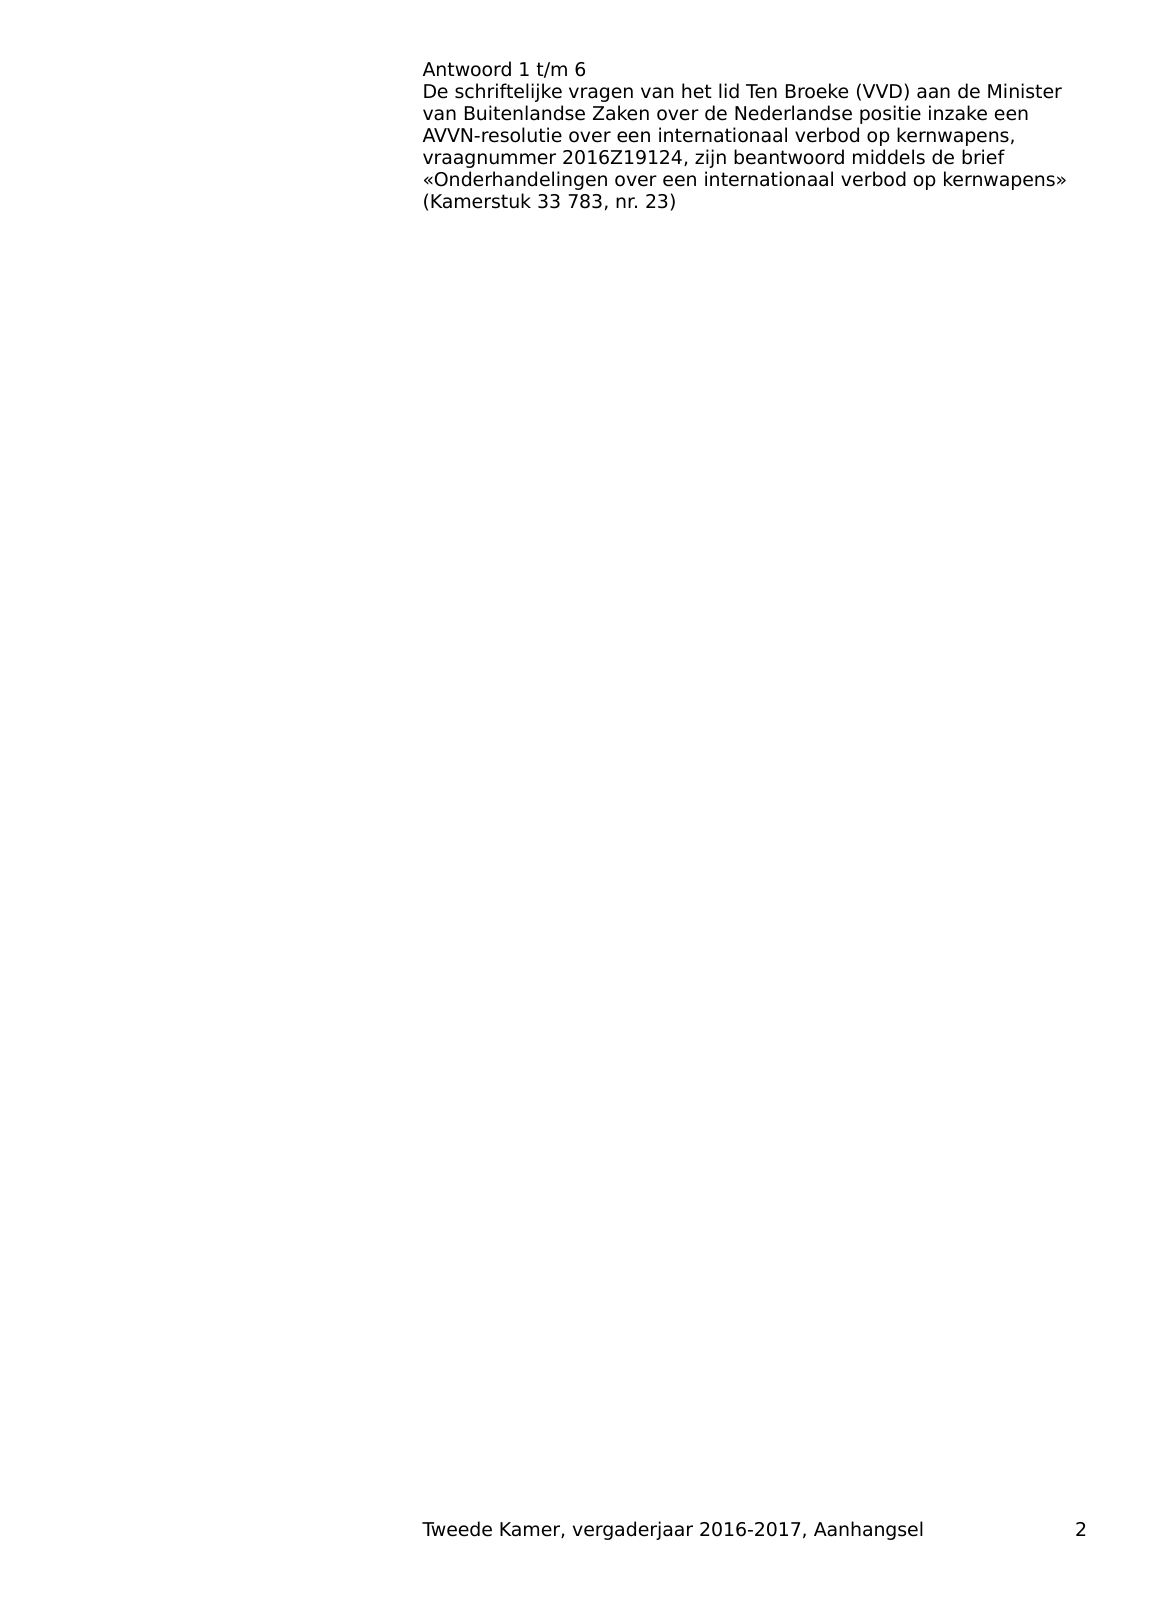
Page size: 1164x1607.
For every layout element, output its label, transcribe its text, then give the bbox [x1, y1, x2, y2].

text Antwoord 1 t/m 6 [422, 59, 1087, 81]
text De schriftelijke vragen van het lid Ten Broeke (VVD) aan de Minister van Buitenlandse Zaken over de Nederlandse positie inzake een AVVN-resolutie over een internationaal verbod op kernwapens, vraagnummer 2016Z19124, zijn beantwoord middels de brief «Onderhandelingen over een internationaal verbod op kernwapens» (Kamerstuk 33 783, nr. 23) [422, 81, 1087, 213]
